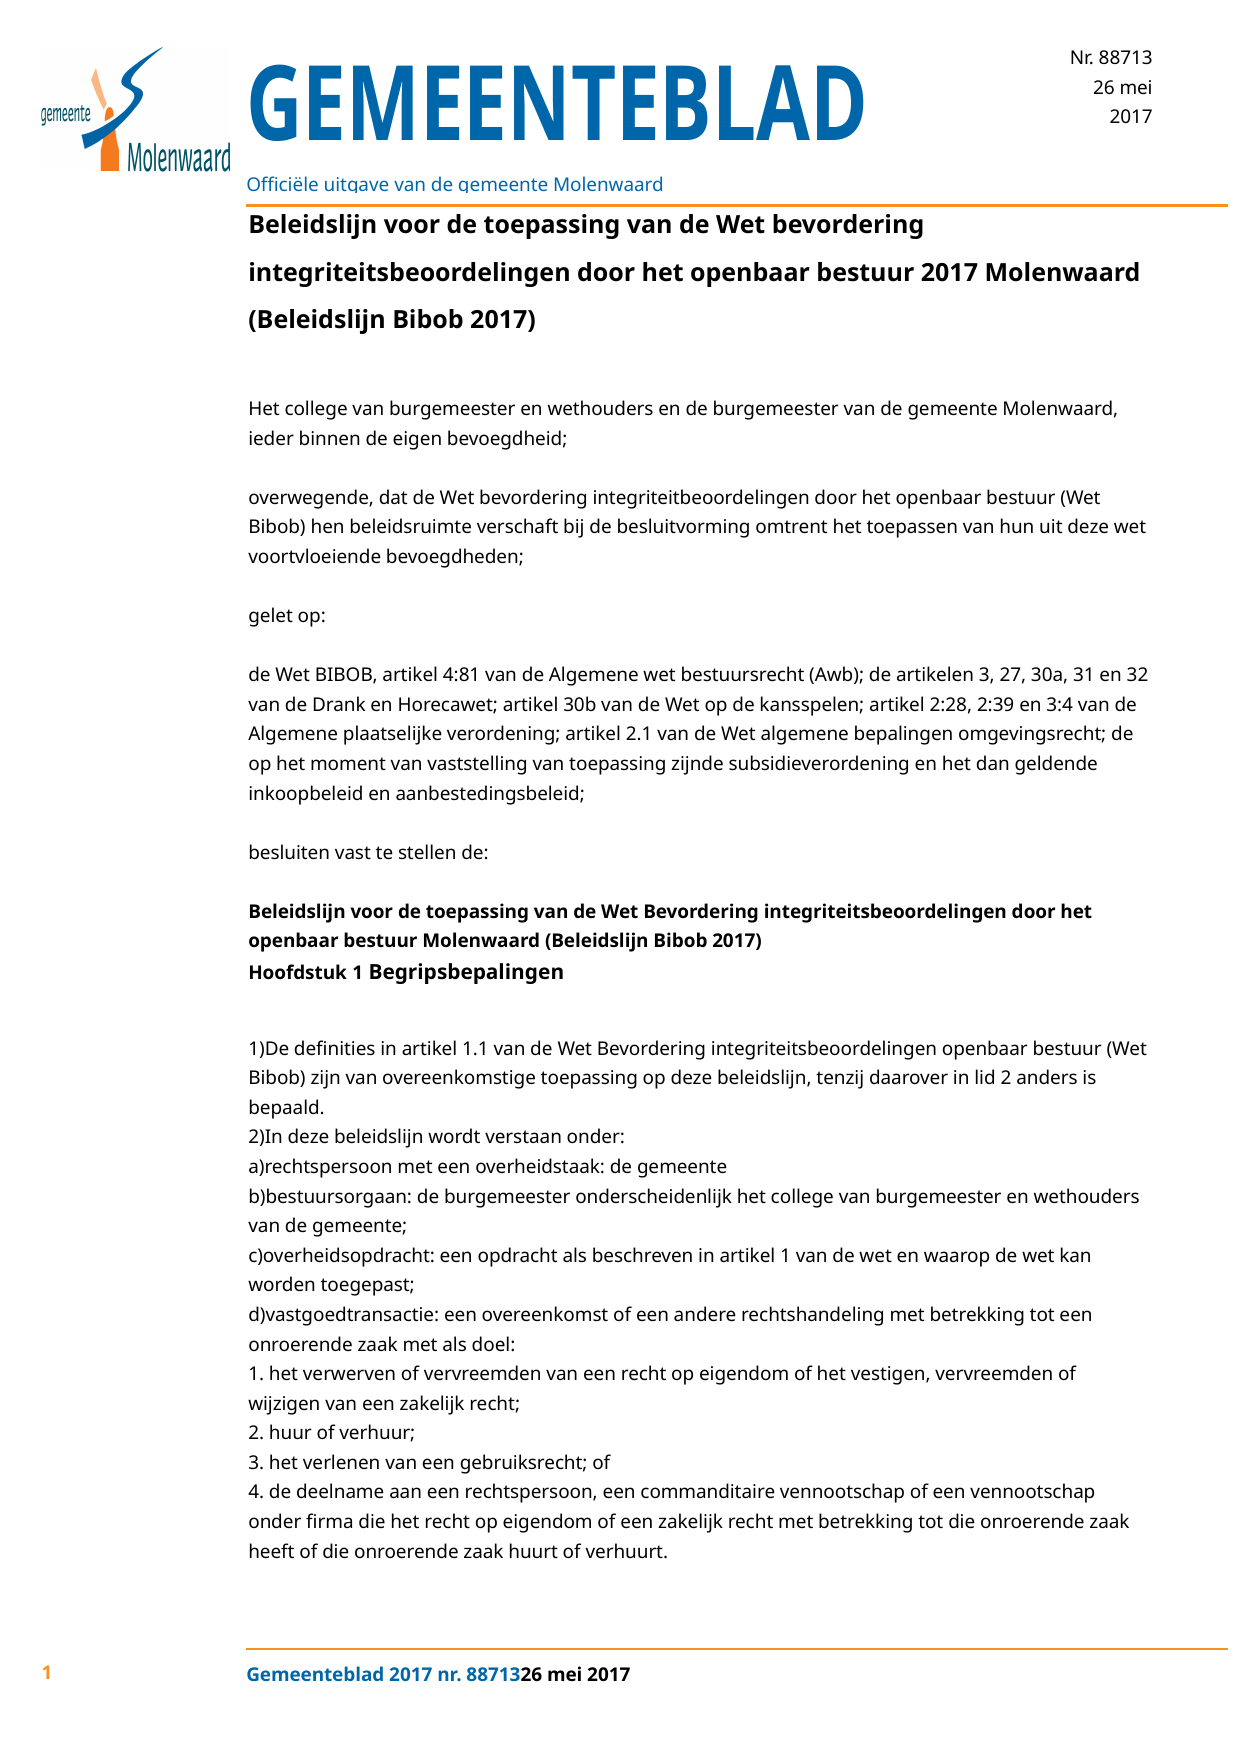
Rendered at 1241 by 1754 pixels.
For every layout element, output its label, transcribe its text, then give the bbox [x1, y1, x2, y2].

text d)vastgoedtransactie: een overeenkomst of een andere rechtshandeling met betrekking tot een onroerende zaak met als doel: [248, 1301, 1152, 1356]
text b)bestuursorgaan: de burgemeester onderscheidenlijk het college van burgemeester en wethouders van de gemeente; [248, 1183, 1152, 1238]
text Het college van burgemeester en wethouders en de burgemeester van de gemeente Molenwaard, ieder binnen de eigen bevoegdheid; [248, 395, 1152, 450]
text 2)In deze beleidslijn wordt verstaan onder: [248, 1124, 1152, 1149]
text overwegende, dat de Wet bevordering integriteitbeoordelingen door het openbaar bestuur (Wet Bibob) hen beleidsruimte verschaft bij de besluitvorming omtrent het toepassen van hun uit deze wet voortvloeiende bevoegdheden; [248, 484, 1152, 569]
text Beleidslijn voor de toepassing van de Wet Bevordering integriteitsbeoordelingen door het openbaar bestuur Molenwaard (Beleidslijn Bibob 2017) [248, 898, 1152, 953]
text Hoofdstuk 1 Begripsbepalingen [248, 957, 1152, 986]
text 1)De definities in artikel 1.1 van de Wet Bevordering integriteitsbeoordelingen openbaar bestuur (Wet Bibob) zijn van overeenkomstige toepassing op deze beleidslijn, tenzij daarover in lid 2 anders is bepaald. [248, 1035, 1152, 1120]
text Beleidslijn voor de toepassing van de Wet bevordering integriteitsbeoordelingen door het openbaar bestuur 2017 Molenwaard (Beleidslijn Bibob 2017) [248, 207, 1152, 336]
text 2. huur of verhuur; [248, 1419, 1152, 1445]
text de Wet BIBOB, artikel 4:81 van de Algemene wet bestuursrecht (Awb); de artikelen 3, 27, 30a, 31 en 32 van de Drank en Horecawet; artikel 30b van de Wet op de kansspelen; artikel 2:28, 2:39 en 3:4 van de Algemene plaatselijke verordening; artikel 2.1 van de Wet algemene bepalingen omgevingsrecht; de op het moment van vaststelling van toepassing zijnde subsidieverordening en het dan geldende inkoopbeleid en aanbestedingsbeleid; [248, 661, 1152, 805]
text besluiten vast te stellen de: [248, 839, 1152, 864]
text 4. de deelname aan een rechtspersoon, een commanditaire vennootschap of een vennootschap onder firma die het recht op eigendom of een zakelijk recht met betrekking tot die onroerende zaak heeft of die onroerende zaak huurt of verhuurt. [248, 1479, 1152, 1563]
text a)rechtspersoon met een overheidstaak: de gemeente [248, 1153, 1152, 1179]
text 1. het verwerven of vervreemden van een recht op eigendom of het vestigen, vervreemden of wijzigen van een zakelijk recht; [248, 1360, 1152, 1416]
text 3. het verlenen van een gebruiksrecht; of [248, 1449, 1152, 1475]
picture [41, 47, 231, 172]
text gelet op: [248, 602, 1152, 628]
text c)overheidsopdracht: een opdracht als beschreven in artikel 1 van de wet en waarop de wet kan worden toegepast; [248, 1242, 1152, 1297]
